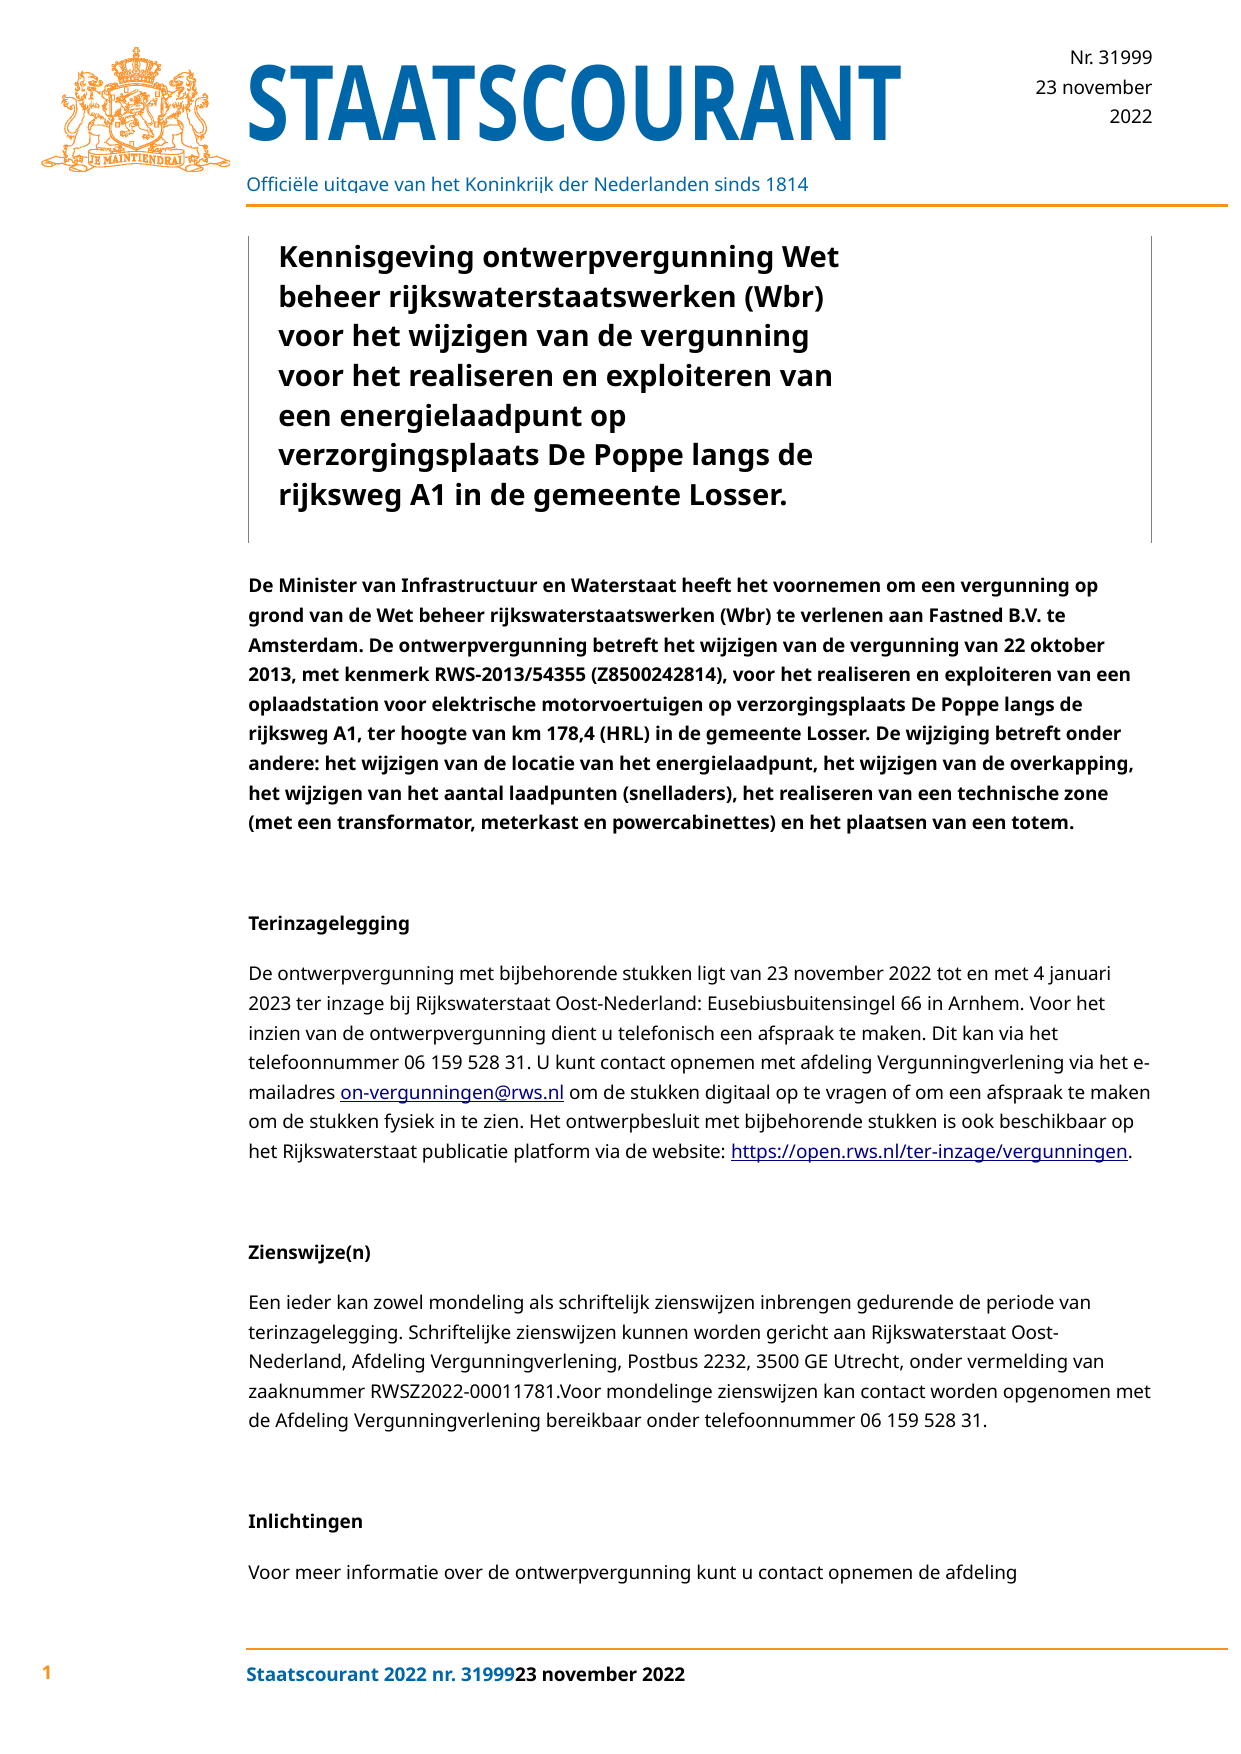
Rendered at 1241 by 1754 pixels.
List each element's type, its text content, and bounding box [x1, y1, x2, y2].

text Voor meer informatie over de ontwerpvergunning kunt u contact opnemen de afdeling [248, 1559, 1152, 1585]
text Zienswijze(n) [248, 1239, 1152, 1265]
text Terinzagelegging [248, 910, 1152, 936]
text Een ieder kan zowel mondeling als schriftelijk zienswijzen inbrengen gedurende de periode van terinzagelegging. Schriftelijke zienswijzen kunnen worden gericht aan Rijkswaterstaat Oost-Nederland, Afdeling Vergunningverlening, Postbus 2232, 3500 GE Utrecht, onder vermelding van zaaknummer RWSZ2022-00011781.Voor mondelinge zienswijzen kan contact worden opgenomen met de Afdeling Vergunningverlening bereikbaar onder telefoonnummer 06 159 528 31. [248, 1289, 1152, 1433]
table_header [1090, 236, 1151, 413]
table_header [850, 236, 912, 413]
table_header [850, 414, 1151, 543]
text De Minister van Infrastructuur en Waterstaat heeft het voornemen om een vergunning op grond van de Wet beheer rijkswaterstaatswerken (Wbr) te verlenen aan Fastned B.V. te Amsterdam. De ontwerpvergunning betreft het wijzigen van de vergunning van 22 oktober 2013, met kenmerk RWS-2013/54355 (Z8500242814), voor het realiseren en exploiteren van een oplaadstation voor elektrische motorvoertuigen op verzorgingsplaats De Poppe langs de rijksweg A1, ter hoogte van km 178,4 (HRL) in de gemeente Losser. De wijziging betreft onder andere: het wijzigen van de locatie van het energielaadpunt, het wijzigen van de overkapping, het wijzigen van het aantal laadpunten (snelladers), het realiseren van een technische zone (met een transformator, meterkast en powercabinettes) en het plaatsen van een totem. [248, 573, 1152, 835]
picture [912, 236, 1090, 414]
text De ontwerpvergunning met bijbehorende stukken ligt van 23 november 2022 tot en met 4 januari 2023 ter inzage bij Rijkswaterstaat Oost-Nederland: Eusebiusbuitensingel 66 in Arnhem. Voor het inzien van de ontwerpvergunning dient u telefonisch een afspraak te maken. Dit kan via het telefoonnummer 06 159 528 31. U kunt contact opnemen met afdeling Vergunningverlening via het e-mailadres on-vergunningen@rws.nl om de stukken digitaal op te vragen of om een afspraak te maken om de stukken fysiek in te zien. Het ontwerpbesluit met bijbehorende stukken is ook beschikbaar op het Rijkswaterstaat publicatie platform via de website: https://open.rws.nl/ter-inzage/vergunningen. [248, 961, 1152, 1164]
table_header Kennisgeving ontwerpvergunning Wet beheer rijkswaterstaatswerken (Wbr) voor het wijzigen van de vergunning voor het realiseren en exploiteren van een energielaadpunt op verzorgingsplaats De Poppe langs de rijksweg A1 in de gemeente Losser. [249, 236, 850, 543]
text Inlichtingen [248, 1508, 1152, 1534]
picture [41, 47, 231, 172]
